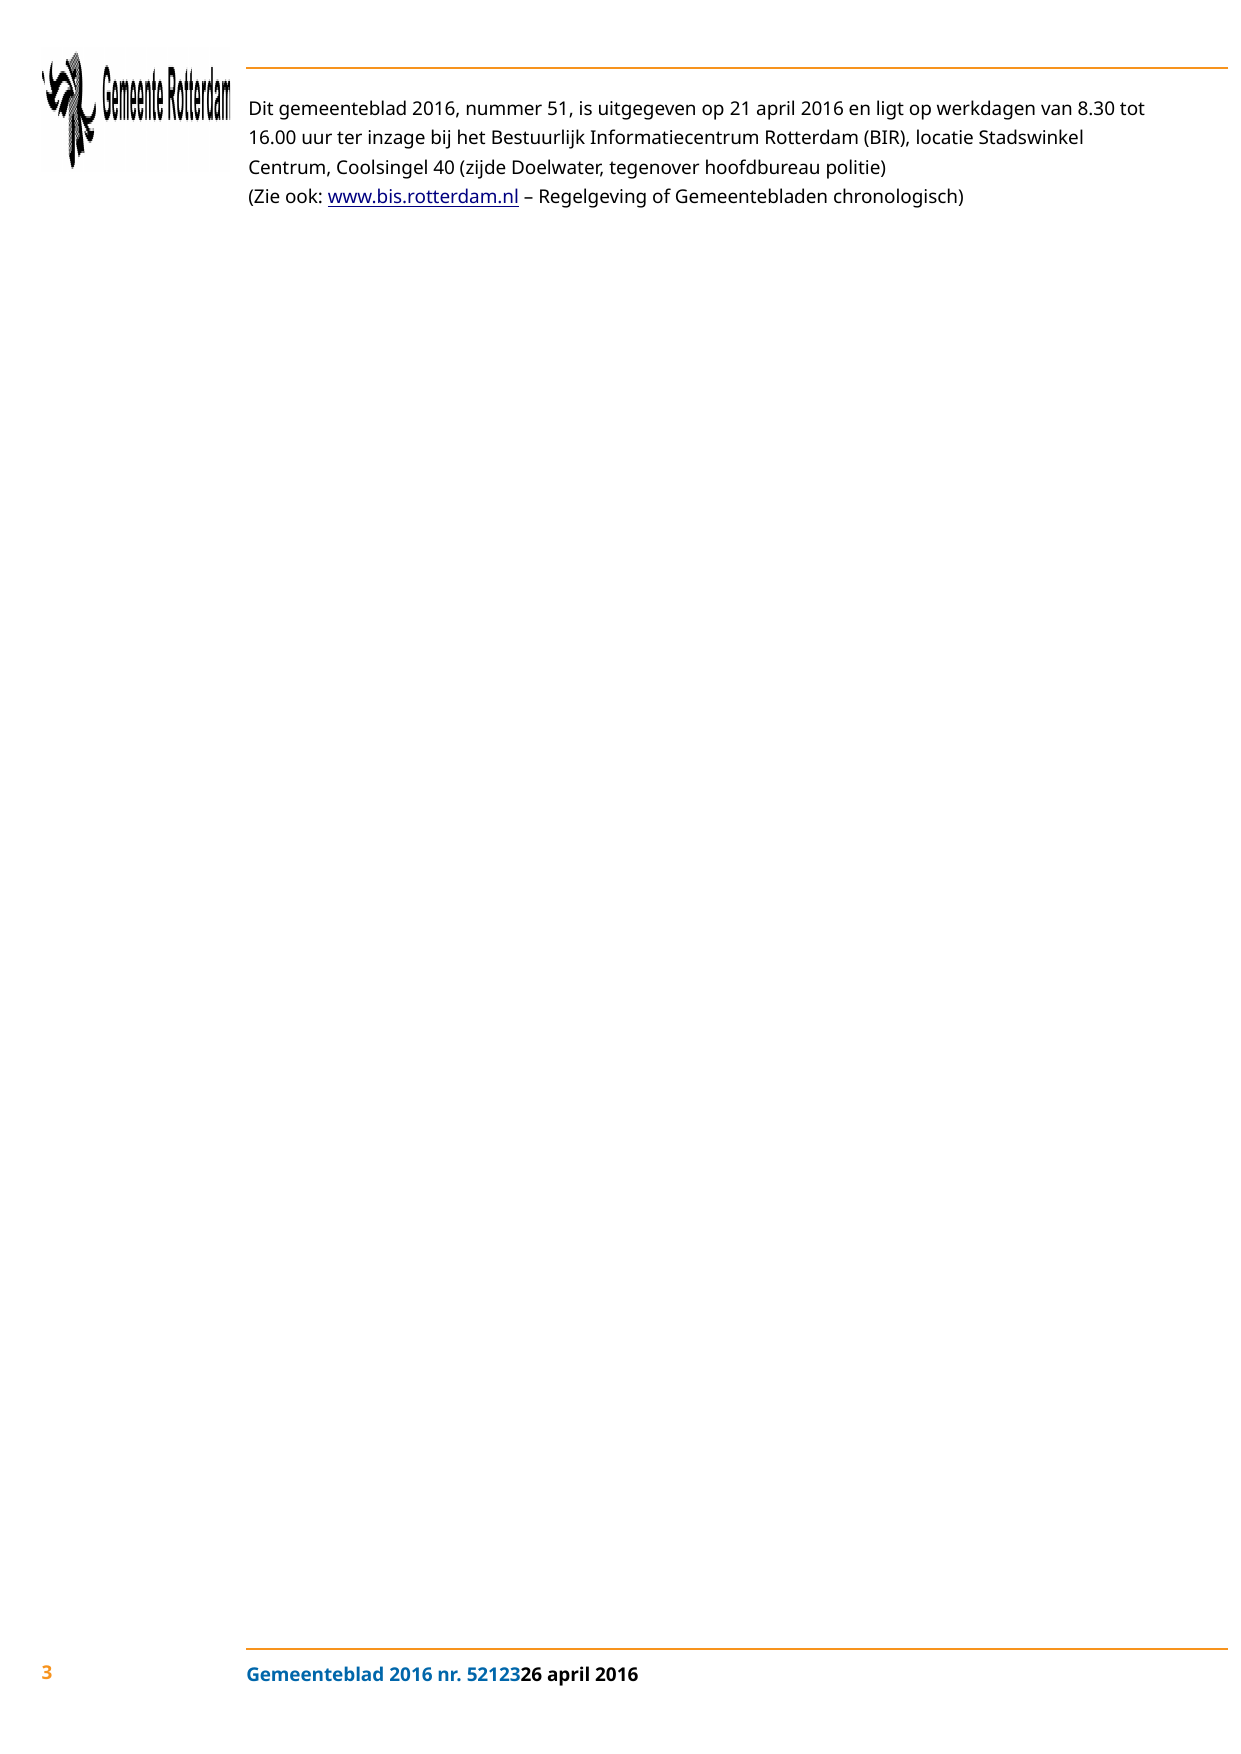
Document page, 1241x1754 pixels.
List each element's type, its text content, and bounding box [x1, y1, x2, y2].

text (Zie ook: www.bis.rotterdam.nl – Regelgeving of Gemeentebladen chronologisch) [248, 184, 1152, 209]
picture [41, 47, 231, 172]
text Dit gemeenteblad 2016, nummer 51, is uitgegeven op 21 april 2016 en ligt op werkdagen van 8.30 tot 16.00 uur ter inzage bij het Bestuurlijk Informatiecentrum Rotterdam (BIR), locatie Stadswinkel Centrum, Coolsingel 40 (zijde Doelwater, tegenover hoofdbureau politie) [248, 95, 1152, 180]
